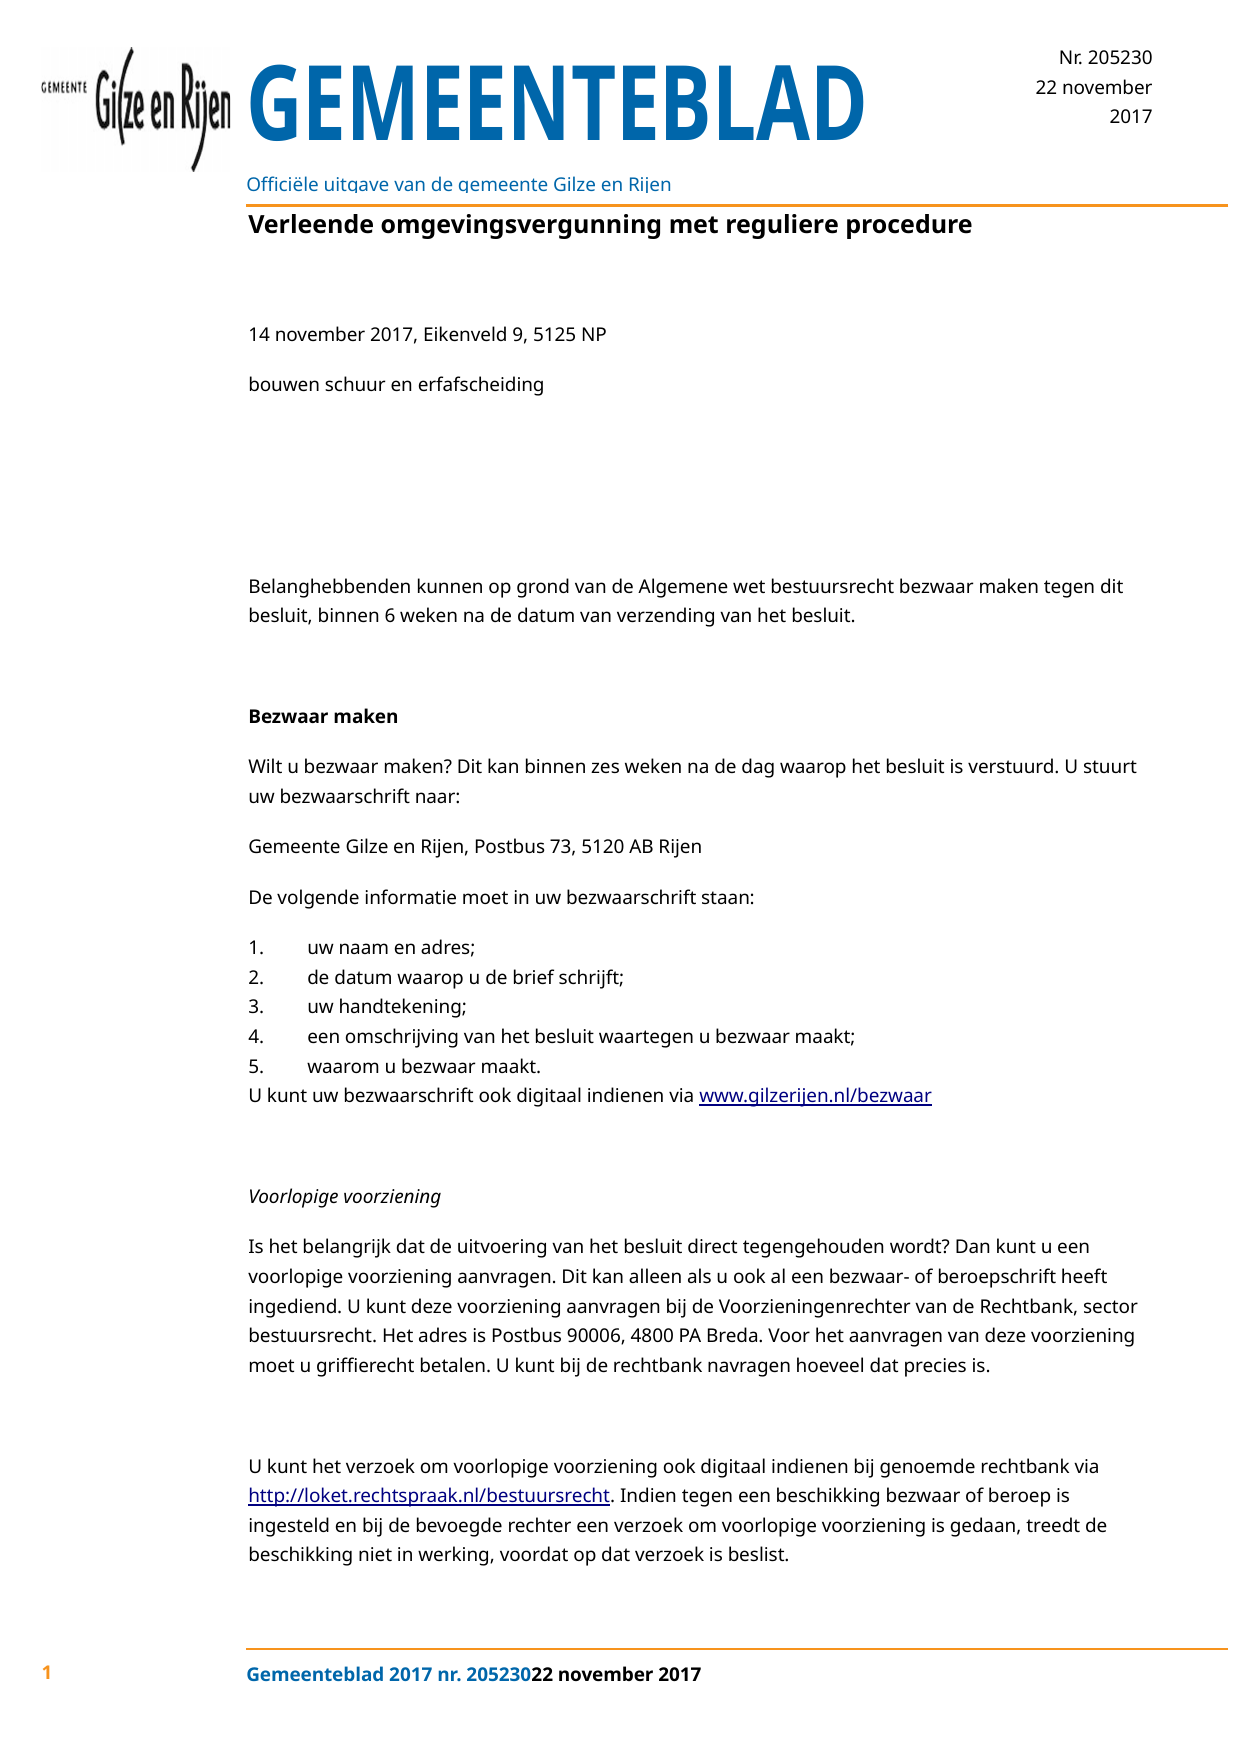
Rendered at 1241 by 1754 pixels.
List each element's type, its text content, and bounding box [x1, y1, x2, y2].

text Voorlopige voorziening [248, 1183, 1152, 1209]
text Verleende omgevingsvergunning met reguliere procedure [248, 207, 1152, 241]
text U kunt het verzoek om voorlopige voorziening ook digitaal indienen bij genoemde rechtbank via http://loket.rechtspraak.nl/bestuursrecht. Indien tegen een beschikking bezwaar of beroep is ingesteld en bij de bevoegde rechter een verzoek om voorlopige voorziening is gedaan, treedt de beschikking niet in werking, voordat op dat verzoek is beslist. [248, 1453, 1152, 1567]
text U kunt uw bezwaarschrift ook digitaal indienen via www.gilzerijen.nl/bezwaar [248, 1082, 1152, 1108]
list de datum waarop u de brief schrijft; [248, 964, 1152, 990]
text Gemeente Gilze en Rijen, Postbus 73, 5120 AB Rijen [248, 834, 1152, 859]
text 14 november 2017, Eikenveld 9, 5125 NP [248, 321, 1152, 346]
list uw naam en adres; [248, 934, 1152, 960]
text bouwen schuur en erfafscheiding [248, 371, 1152, 397]
text Belanghebbenden kunnen op grond van de Algemene wet bestuursrecht bezwaar maken tegen dit besluit, binnen 6 weken na de datum van verzending van het besluit. [248, 573, 1152, 628]
list waarom u bezwaar maakt. [248, 1053, 1152, 1078]
list een omschrijving van het besluit waartegen u bezwaar maakt; [248, 1023, 1152, 1049]
list uw handtekening; [248, 994, 1152, 1019]
text Is het belangrijk dat de uitvoering van het besluit direct tegengehouden wordt? Dan kunt u een voorlopige voorziening aanvragen. Dit kan alleen als u ook al een bezwaar- of beroepschrift heeft ingediend. U kunt deze voorziening aanvragen bij de Voorzieningenrechter van de Rechtbank, sector bestuursrecht. Het adres is Postbus 90006, 4800 PA Breda. Voor het aanvragen van deze voorziening moet u griffierecht betalen. U kunt bij de rechtbank navragen hoeveel dat precies is. [248, 1234, 1152, 1378]
picture [41, 47, 231, 172]
text Bezwaar maken [248, 703, 1152, 729]
text Wilt u bezwaar maken? Dit kan binnen zes weken na de dag waarop het besluit is verstuurd. U stuurt uw bezwaarschrift naar: [248, 754, 1152, 809]
text De volgende informatie moet in uw bezwaarschrift staan: [248, 884, 1152, 910]
